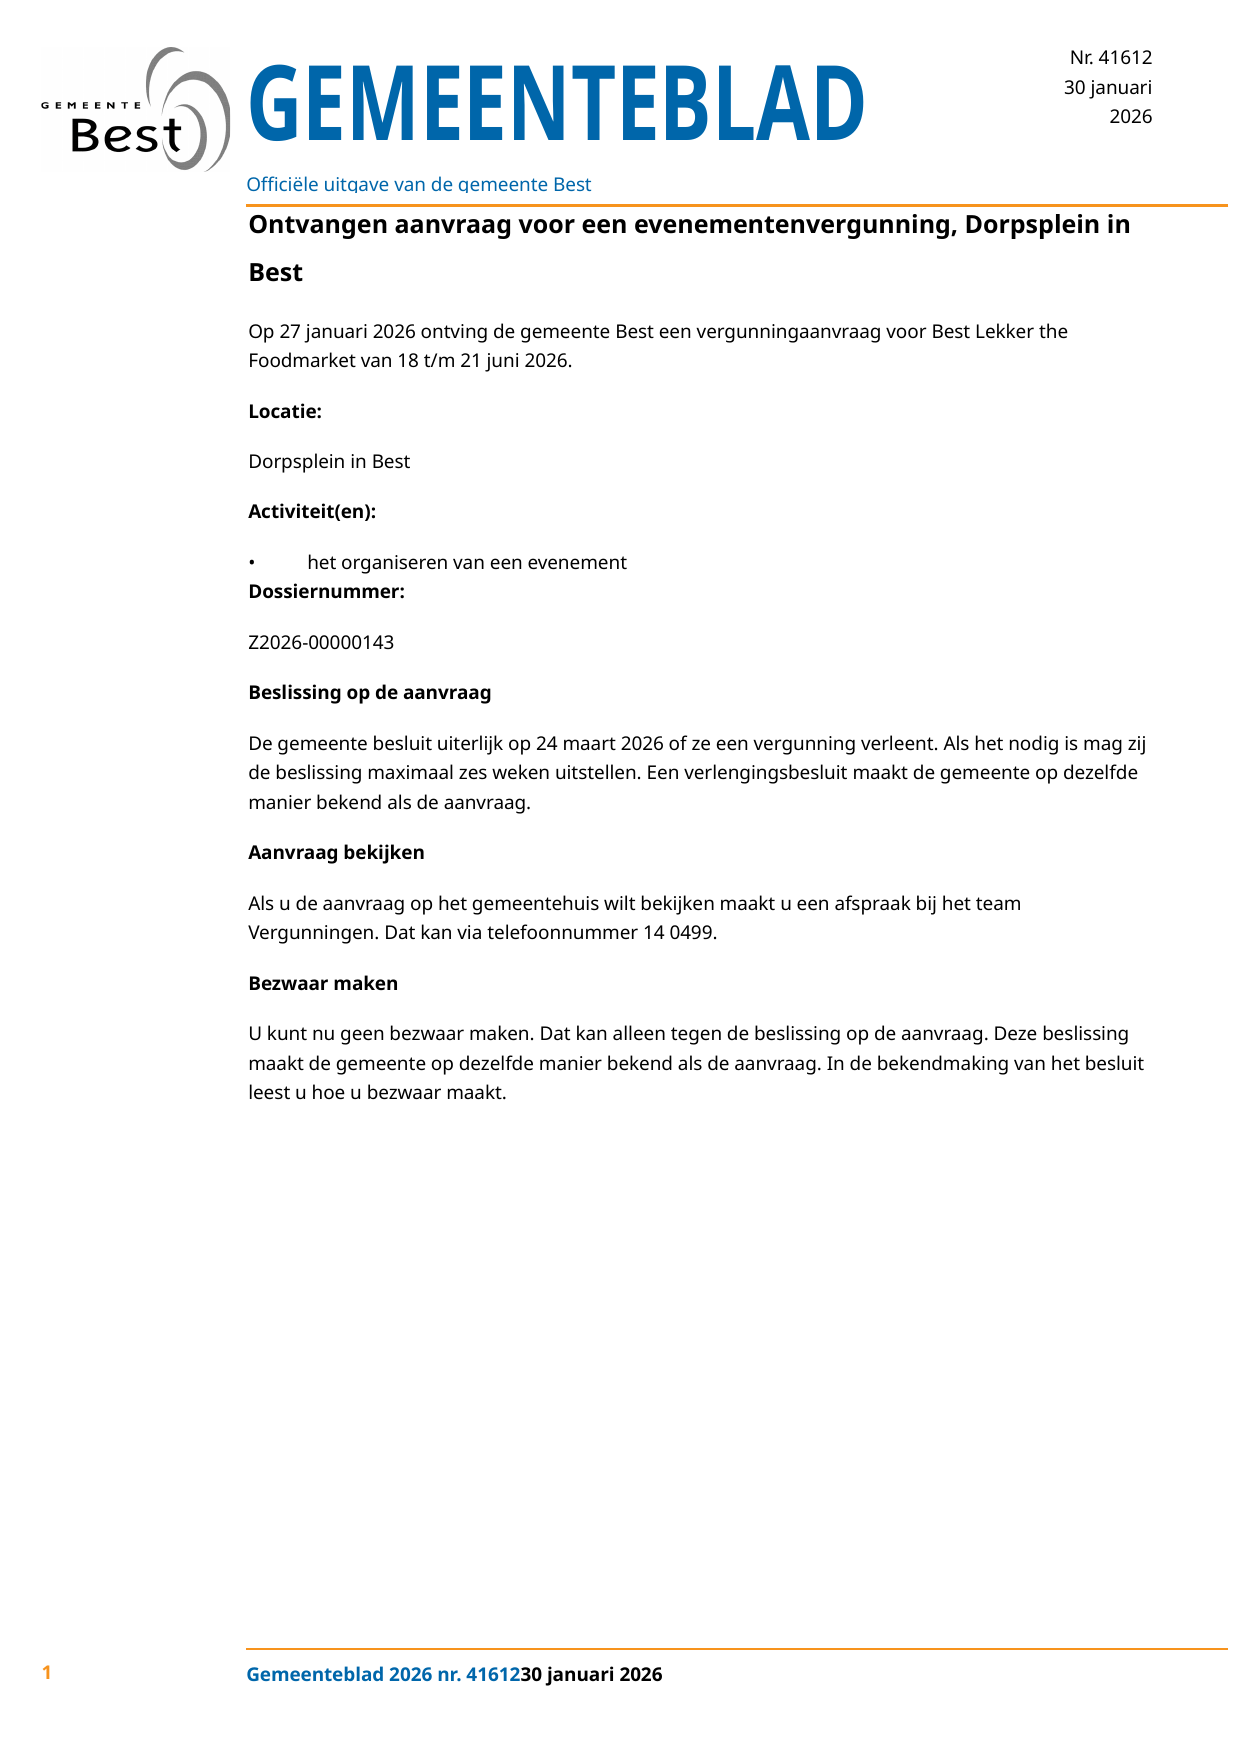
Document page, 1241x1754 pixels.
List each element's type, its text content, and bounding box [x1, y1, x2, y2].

text Aanvraag bekijken [248, 839, 1152, 865]
text Dossiernummer: [248, 579, 1152, 604]
text De gemeente besluit uiterlijk op 24 maart 2026 of ze een vergunning verleent. Als het nodig is mag zij de beslissing maximaal zes weken uitstellen. Een verlengingsbesluit maakt de gemeente op dezelfde manier bekend als de aanvraag. [248, 730, 1152, 815]
text Als u de aanvraag op het gemeentehuis wilt bekijken maakt u een afspraak bij het team Vergunningen. Dat kan via telefoonnummer 14 0499. [248, 890, 1152, 945]
list het organiseren van een evenement [248, 549, 1152, 575]
text U kunt nu geen bezwaar maken. Dat kan alleen tegen de beslissing op de aanvraag. Deze beslissing maakt de gemeente op dezelfde manier bekend als de aanvraag. In de bekendmaking van het besluit leest u hoe u bezwaar maakt. [248, 1020, 1152, 1105]
picture [41, 47, 231, 172]
text Locatie: [248, 398, 1152, 424]
text Dorpsplein in Best [248, 448, 1152, 474]
text Op 27 januari 2026 ontving de gemeente Best een vergunningaanvraag voor Best Lekker the Foodmarket van 18 t/m 21 juni 2026. [248, 318, 1152, 373]
text Beslissing op de aanvraag [248, 679, 1152, 705]
text Bezwaar maken [248, 970, 1152, 996]
text Z2026-00000143 [248, 629, 1152, 655]
text Ontvangen aanvraag voor een evenementenvergunning, Dorpsplein in Best [248, 207, 1152, 288]
text Activiteit(en): [248, 499, 1152, 524]
